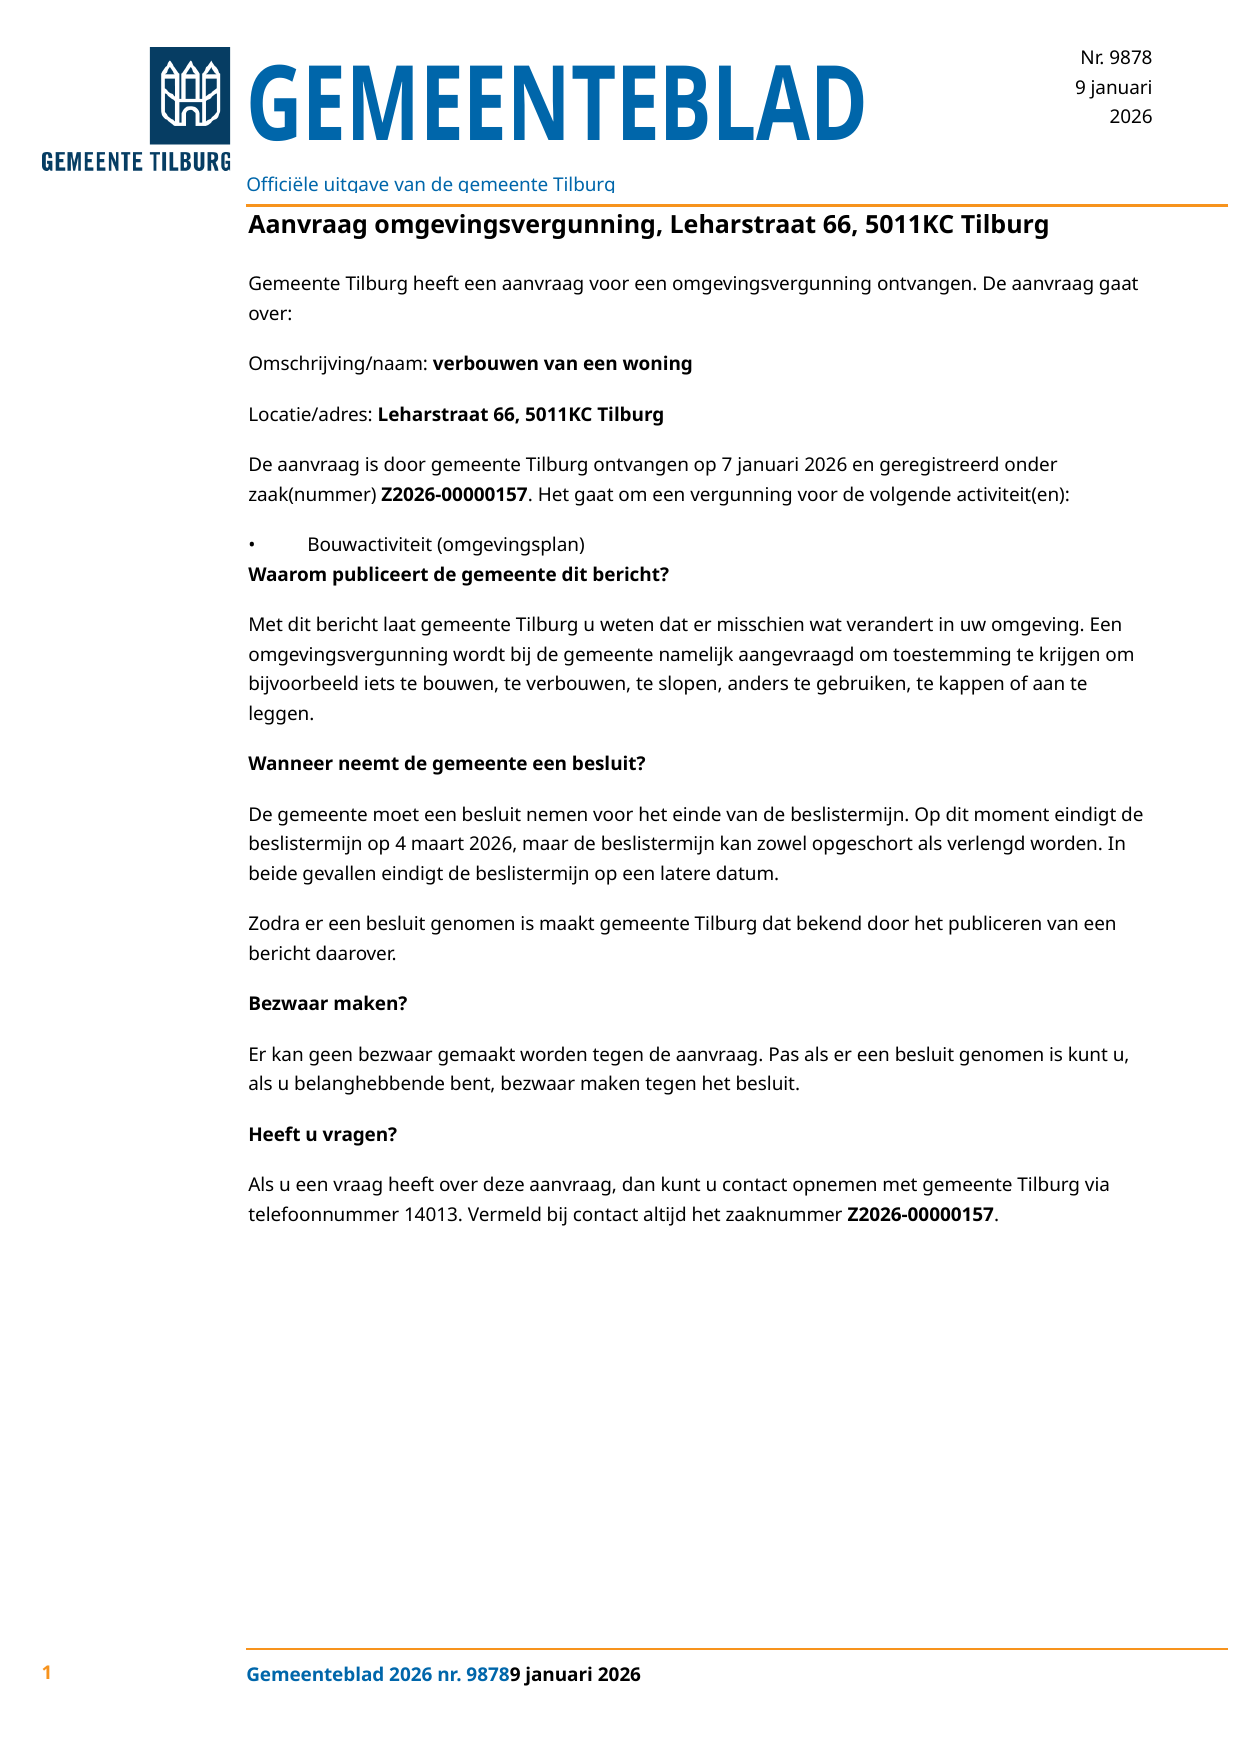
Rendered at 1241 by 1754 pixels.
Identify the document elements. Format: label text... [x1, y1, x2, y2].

text Bezwaar maken? [248, 990, 1152, 1016]
text De aanvraag is door gemeente Tilburg ontvangen op 7 januari 2026 en geregistreerd onder zaak(nummer) Z2026-00000157. Het gaat om een vergunning voor de volgende activiteit(en): [248, 451, 1152, 506]
text Zodra er een besluit genomen is maakt gemeente Tilburg dat bekend door het publiceren van een bericht daarover. [248, 910, 1152, 966]
text Wanneer neemt de gemeente een besluit? [248, 750, 1152, 776]
text Met dit bericht laat gemeente Tilburg u weten dat er misschien wat verandert in uw omgeving. Een omgevingsvergunning wordt bij de gemeente namelijk aangevraagd om toestemming te krijgen om bijvoorbeeld iets te bouwen, te verbouwen, te slopen, anders te gebruiken, te kappen of aan te leggen. [248, 611, 1152, 726]
text Er kan geen bezwaar gemaakt worden tegen de aanvraag. Pas als er een besluit genomen is kunt u, als u belanghebbende bent, bezwaar maken tegen het besluit. [248, 1041, 1152, 1096]
list Bouwactiviteit (omgevingsplan) [248, 531, 1152, 557]
text Locatie/adres: Leharstraat 66, 5011KC Tilburg [248, 401, 1152, 426]
text Als u een vraag heeft over deze aanvraag, dan kunt u contact opnemen met gemeente Tilburg via telefoonnummer 14013. Vermeld bij contact altijd het zaaknummer Z2026-00000157. [248, 1171, 1152, 1226]
text Omschrijving/naam: verbouwen van een woning [248, 350, 1152, 376]
text Gemeente Tilburg heeft een aanvraag voor een omgevingsvergunning ontvangen. De aanvraag gaat over: [248, 270, 1152, 326]
text Heeft u vragen? [248, 1121, 1152, 1146]
text Aanvraag omgevingsvergunning, Leharstraat 66, 5011KC Tilburg [248, 207, 1152, 241]
text Waarom publiceert de gemeente dit bericht? [248, 561, 1152, 586]
picture [41, 47, 231, 172]
text De gemeente moet een besluit nemen voor het einde van de beslistermijn. Op dit moment eindigt de beslistermijn op 4 maart 2026, maar de beslistermijn kan zowel opgeschort als verlengd worden. In beide gevallen eindigt de beslistermijn op een latere datum. [248, 801, 1152, 886]
